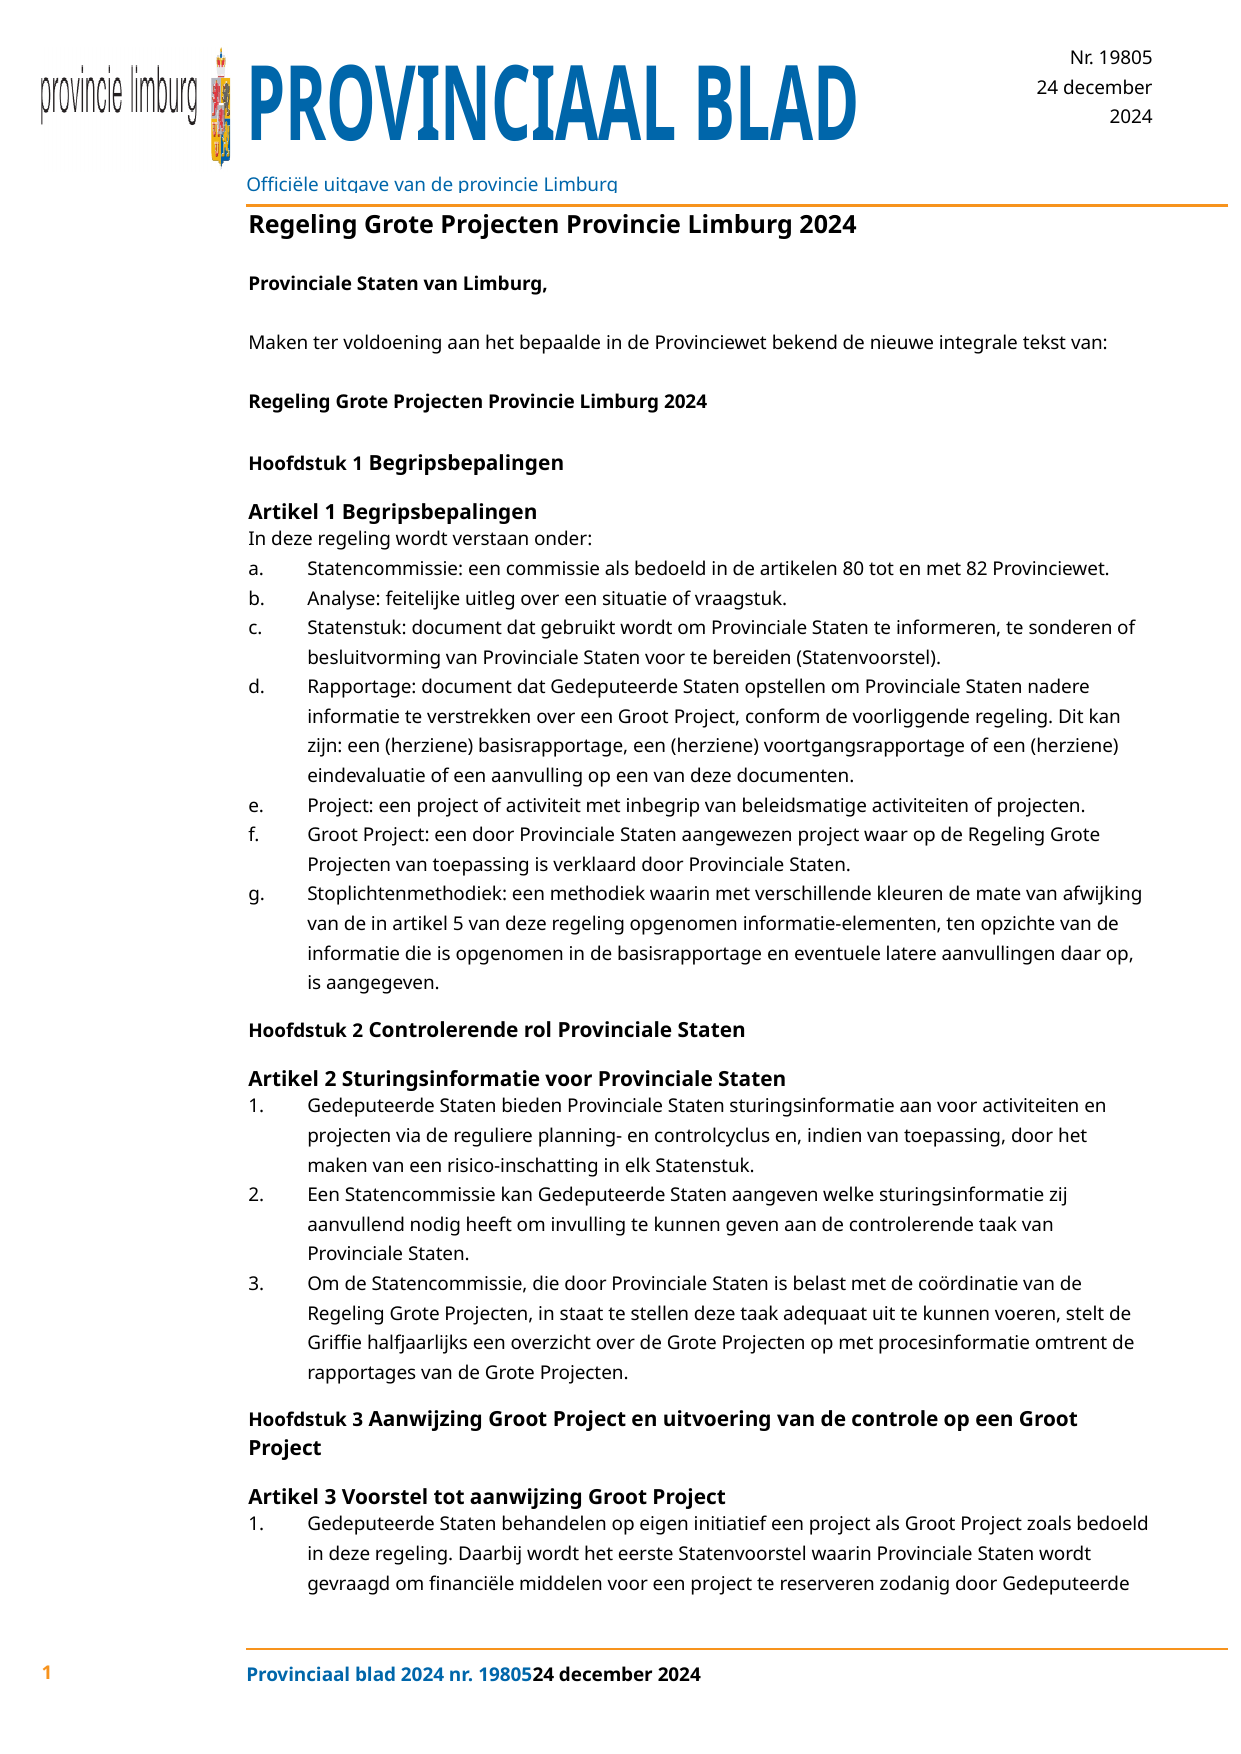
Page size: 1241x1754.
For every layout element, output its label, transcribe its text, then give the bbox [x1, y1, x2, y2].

text Artikel 1 Begripsbepalingen [248, 497, 1152, 526]
text Maken ter voldoening aan het bepaalde in de Provinciewet bekend de nieuwe integrale tekst van: [248, 329, 1152, 355]
list Om de Statencommissie, die door Provinciale Staten is belast met de coördinatie van de Regeling Grote Projecten, in staat te stellen deze taak adequaat uit te kunnen voeren, stelt de Griffie halfjaarlijks een overzicht over de Grote Projecten op met procesinformatie omtrent de rapportages van de Grote Projecten. [248, 1270, 1152, 1384]
list Project: een project of activiteit met inbegrip van beleidsmatige activiteiten of projecten. [248, 792, 1152, 817]
picture [41, 47, 231, 172]
text Provinciale Staten van Limburg, [248, 270, 1152, 296]
text In deze regeling wordt verstaan onder: [248, 526, 1152, 551]
list Analyse: feitelijke uitleg over een situatie of vraagstuk. [248, 585, 1152, 610]
text Artikel 3 Voorstel tot aanwijzing Groot Project [248, 1482, 1152, 1511]
list Statencommissie: een commissie als bedoeld in de artikelen 80 tot en met 82 Provinciewet. [248, 555, 1152, 581]
text Regeling Grote Projecten Provincie Limburg 2024 [248, 389, 1152, 414]
list Rapportage: document dat Gedeputeerde Staten opstellen om Provinciale Staten nadere informatie te verstrekken over een Groot Project, conform de voorliggende regeling. Dit kan zijn: een (herziene) basisrapportage, een (herziene) voortgangsrapportage of een (herziene) eindevaluatie of een aanvulling op een van deze documenten. [248, 673, 1152, 788]
list Stoplichtenmethodiek: een methodiek waarin met verschillende kleuren de mate van afwijking van de in artikel 5 van deze regeling opgenomen informatie-elementen, ten opzichte van de informatie die is opgenomen in de basisrapportage en eventuele latere aanvullingen daar op, is aangegeven. [248, 881, 1152, 995]
list Gedeputeerde Staten bieden Provinciale Staten sturingsinformatie aan voor activiteiten en projecten via de reguliere planning- en controlcyclus en, indien van toepassing, door het maken van een risico-inschatting in elk Statenstuk. [248, 1093, 1152, 1177]
list Statenstuk: document dat gebruikt wordt om Provinciale Staten te informeren, te sonderen of besluitvorming van Provinciale Staten voor te bereiden (Statenvoorstel). [248, 614, 1152, 669]
text Artikel 2 Sturingsinformatie voor Provinciale Staten [248, 1064, 1152, 1093]
list Een Statencommissie kan Gedeputeerde Staten aangeven welke sturingsinformatie zij aanvullend nodig heeft om invulling te kunnen geven aan de controlerende taak van Provinciale Staten. [248, 1181, 1152, 1266]
list Groot Project: een door Provinciale Staten aangewezen project waar op de Regeling Grote Projecten van toepassing is verklaard door Provinciale Staten. [248, 821, 1152, 877]
text Hoofdstuk 2 Controlerende rol Provinciale Staten [248, 1015, 1152, 1043]
text Hoofdstuk 3 Aanwijzing Groot Project en uitvoering van de controle op een Groot Project [248, 1404, 1152, 1461]
text Regeling Grote Projecten Provincie Limburg 2024 [248, 207, 1152, 241]
text Hoofdstuk 1 Begripsbepalingen [248, 448, 1152, 476]
list Gedeputeerde Staten behandelen op eigen initiatief een project als Groot Project zoals bedoeld in deze regeling. Daarbij wordt het eerste Statenvoorstel waarin Provinciale Staten wordt gevraagd om financiële middelen voor een project te reserveren zodanig door Gedeputeerde [248, 1511, 1152, 1596]
